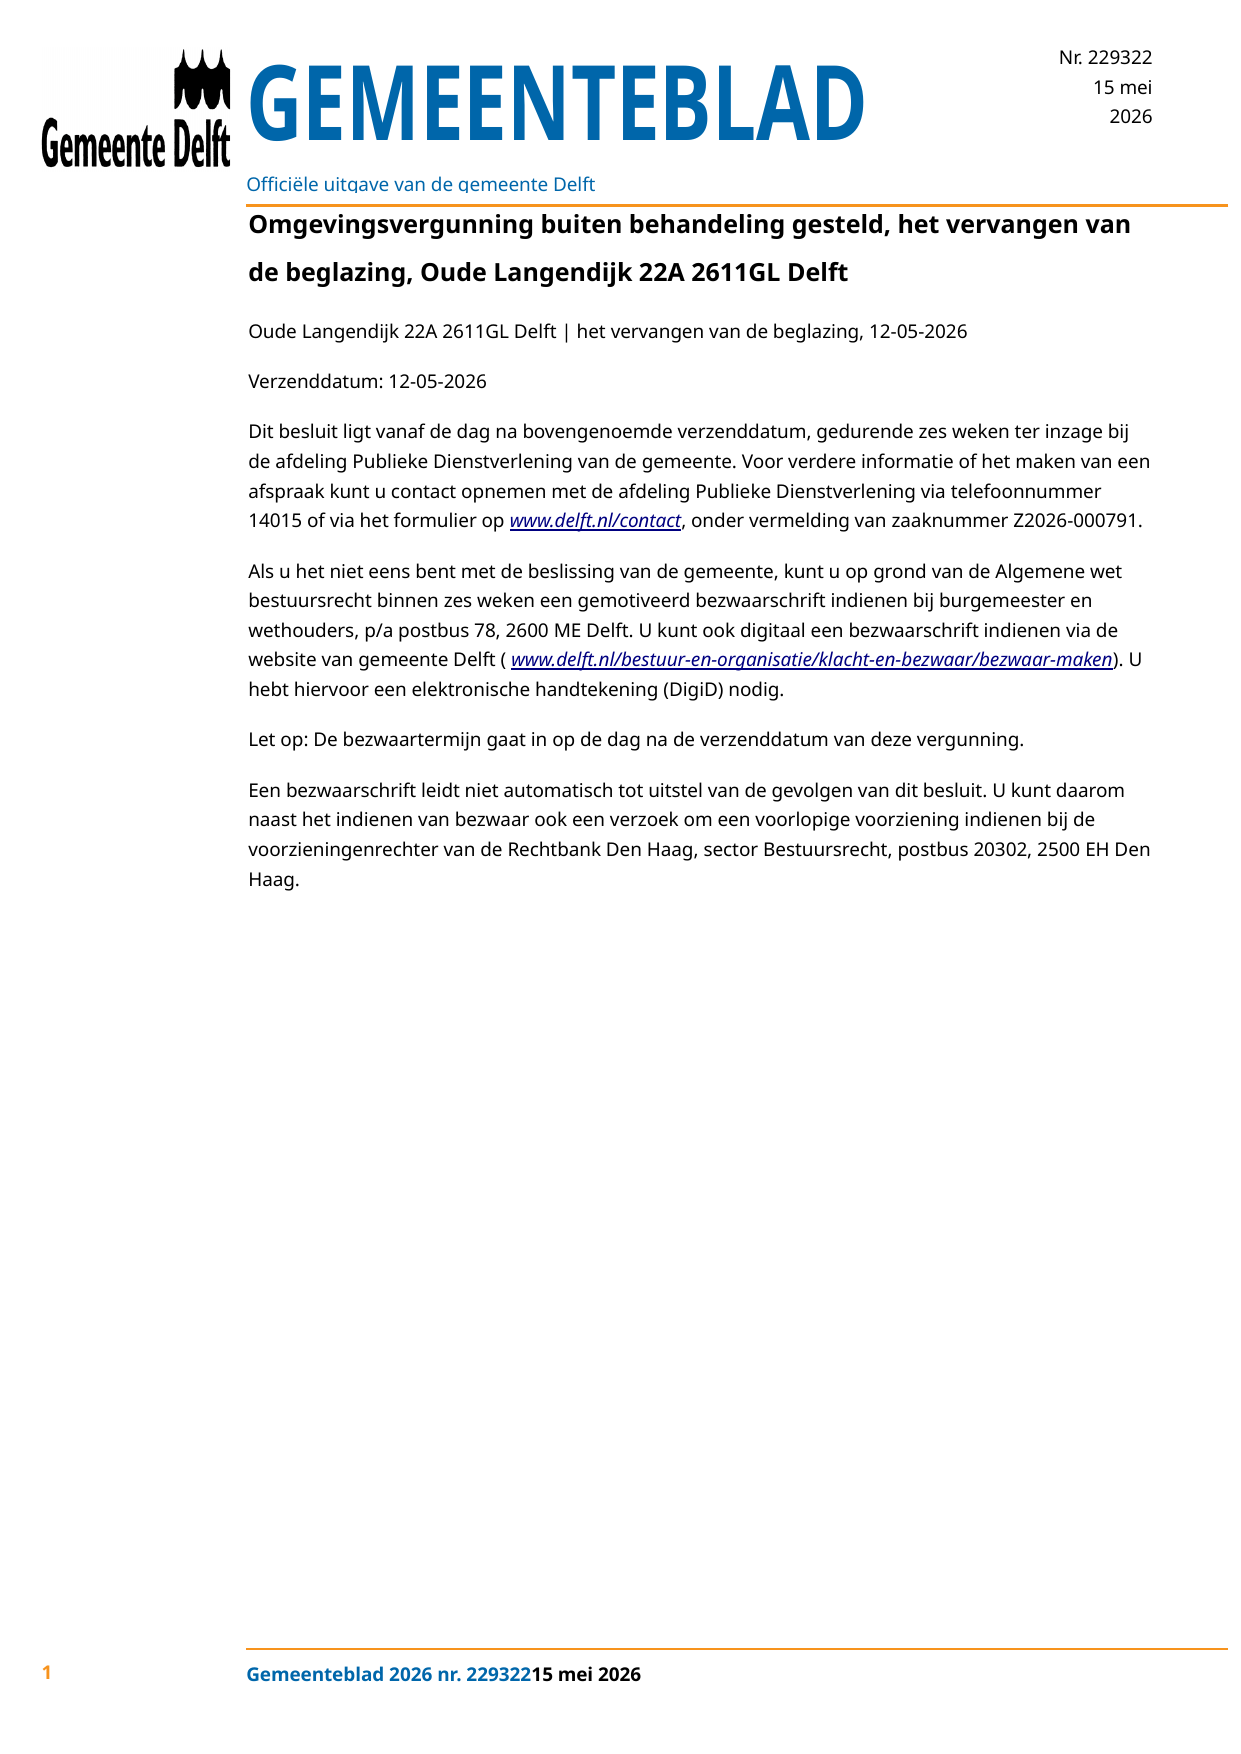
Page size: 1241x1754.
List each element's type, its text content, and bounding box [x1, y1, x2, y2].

text Omgevingsvergunning buiten behandeling gesteld, het vervangen van de beglazing, Oude Langendijk 22A 2611GL Delft [248, 207, 1152, 288]
text Let op: De bezwaartermijn gaat in op de dag na de verzenddatum van deze vergunning. [248, 727, 1152, 752]
text Verzenddatum: 12-05-2026 [248, 368, 1152, 394]
text Een bezwaarschrift leidt niet automatisch tot uitstel van de gevolgen van dit besluit. U kunt daarom naast het indienen van bezwaar ook een verzoek om een voorlopige voorziening indienen bij de voorzieningenrechter van de Rechtbank Den Haag, sector Bestuursrecht, postbus 20302, 2500 EH Den Haag. [248, 777, 1152, 892]
text Als u het niet eens bent met de beslissing van de gemeente, kunt u op grond van de Algemene wet bestuursrecht binnen zes weken een gemotiveerd bezwaarschrift indienen bij burgemeester en wethouders, p/a postbus 78, 2600 ME Delft. U kunt ook digitaal een bezwaarschrift indienen via de website van gemeente Delft ( www.delft.nl/bestuur-en-organisatie/klacht-en-bezwaar/bezwaar-maken). U hebt hiervoor een elektronische handtekening (DigiD) nodig. [248, 558, 1152, 702]
text Dit besluit ligt vanaf de dag na bovengenoemde verzenddatum, gedurende zes weken ter inzage bij de afdeling Publieke Dienstverlening van de gemeente. Voor verdere informatie of het maken van een afspraak kunt u contact opnemen met de afdeling Publieke Dienstverlening via telefoonnummer 14015 of via het formulier op www.delft.nl/contact, onder vermelding van zaaknummer Z2026-000791. [248, 419, 1152, 533]
text Oude Langendijk 22A 2611GL Delft | het vervangen van de beglazing, 12-05-2026 [248, 318, 1152, 344]
picture [41, 47, 231, 172]
